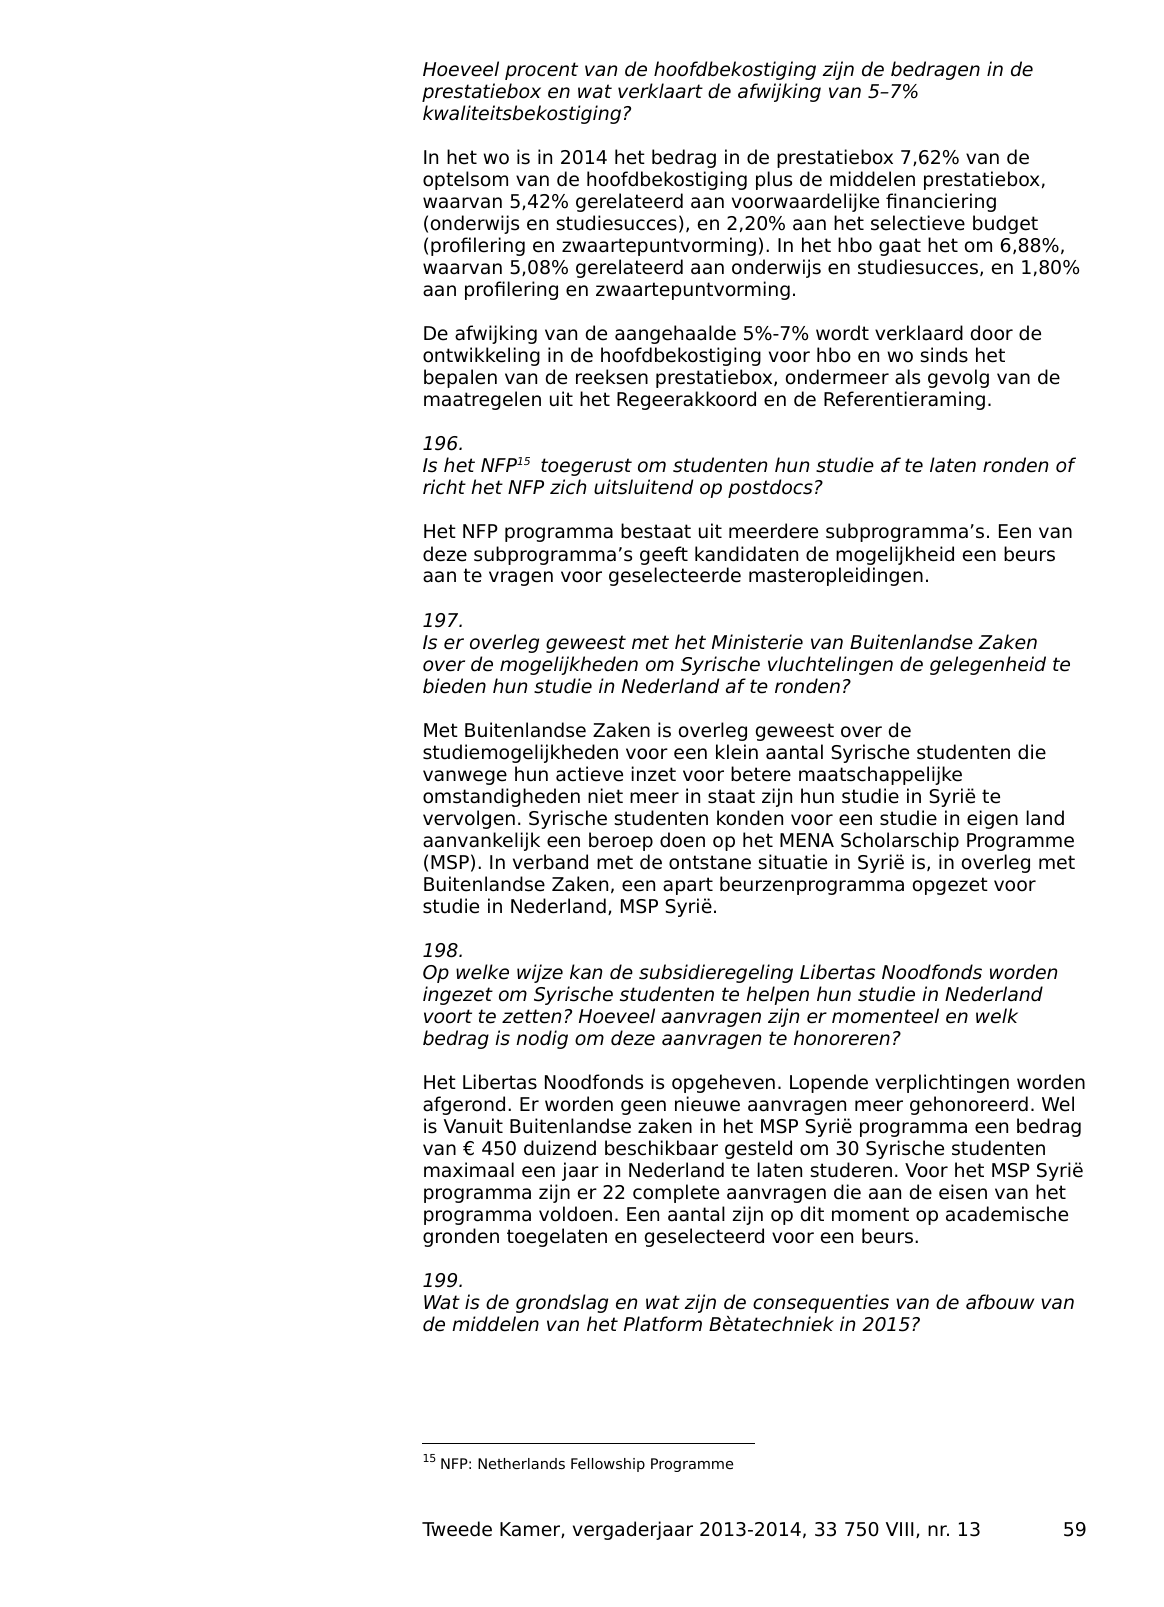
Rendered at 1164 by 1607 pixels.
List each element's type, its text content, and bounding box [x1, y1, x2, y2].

text Is het NFP toegerust om studenten hun studie af te laten ronden of richt het NFP zich uitsluitend op postdocs? [422, 455, 1087, 499]
text Op welke wijze kan de subsidieregeling Libertas Noodfonds worden ingezet om Syrische studenten te helpen hun studie in Nederland voort te zetten? Hoeveel aanvragen zijn er momenteel en welk bedrag is nodig om deze aanvragen te honoreren? [422, 962, 1087, 1049]
text 198. [422, 940, 1087, 962]
text Hoeveel procent van de hoofdbekostiging zijn de bedragen in de prestatiebox en wat verklaart de afwijking van 5–7% kwaliteitsbekostiging? [422, 59, 1087, 125]
text De afwijking van de aangehaalde 5%-7% wordt verklaard door de ontwikkeling in de hoofdbekostiging voor hbo en wo sinds het bepalen van de reeksen prestatiebox, ondermeer als gevolg van de maatregelen uit het Regeerakkoord en de Referentieraming. [422, 323, 1087, 411]
text 197. [422, 609, 1087, 632]
text Met Buitenlandse Zaken is overleg geweest over de studiemogelijkheden voor een klein aantal Syrische studenten die vanwege hun actieve inzet voor betere maatschappelijke omstandigheden niet meer in staat zijn hun studie in Syrië te vervolgen. Syrische studenten konden voor een studie in eigen land aanvankelijk een beroep doen op het MENA Scholarschip Programme (MSP). In verband met de ontstane situatie in Syrië is, in overleg met Buitenlandse Zaken, een apart beurzenprogramma opgezet voor studie in Nederland, MSP Syrië. [422, 720, 1087, 917]
text 196. [422, 433, 1087, 455]
text 199. [422, 1270, 1087, 1292]
text NFP: Netherlands Fellowship Programme [422, 1452, 1087, 1474]
text Het Libertas Noodfonds is opgeheven. Lopende verplichtingen worden afgerond. Er worden geen nieuwe aanvragen meer gehonoreerd. Wel is Vanuit Buitenlandse zaken in het MSP Syrië programma een bedrag van € 450 duizend beschikbaar gesteld om 30 Syrische studenten maximaal een jaar in Nederland te laten studeren. Voor het MSP Syrië programma zijn er 22 complete aanvragen die aan de eisen van het programma voldoen. Een aantal zijn op dit moment op academische gronden toegelaten en geselecteerd voor een beurs. [422, 1072, 1087, 1248]
text In het wo is in 2014 het bedrag in de prestatiebox 7,62% van de optelsom van de hoofdbekostiging plus de middelen prestatiebox, waarvan 5,42% gerelateerd aan voorwaardelijke financiering (onderwijs en studiesucces), en 2,20% aan het selectieve budget (profilering en zwaartepuntvorming). In het hbo gaat het om 6,88%, waarvan 5,08% gerelateerd aan onderwijs en studiesucces, en 1,80% aan profilering en zwaartepuntvorming. [422, 147, 1087, 301]
text Wat is de grondslag en wat zijn de consequenties van de afbouw van de middelen van het Platform Bètatechniek in 2015? [422, 1292, 1087, 1336]
text Is er overleg geweest met het Ministerie van Buitenlandse Zaken over de mogelijkheden om Syrische vluchtelingen de gelegenheid te bieden hun studie in Nederland af te ronden? [422, 632, 1087, 697]
text Het NFP programma bestaat uit meerdere subprogramma’s. Een van deze subprogramma’s geeft kandidaten de mogelijkheid een beurs aan te vragen voor geselecteerde masteropleidingen. [422, 521, 1087, 587]
